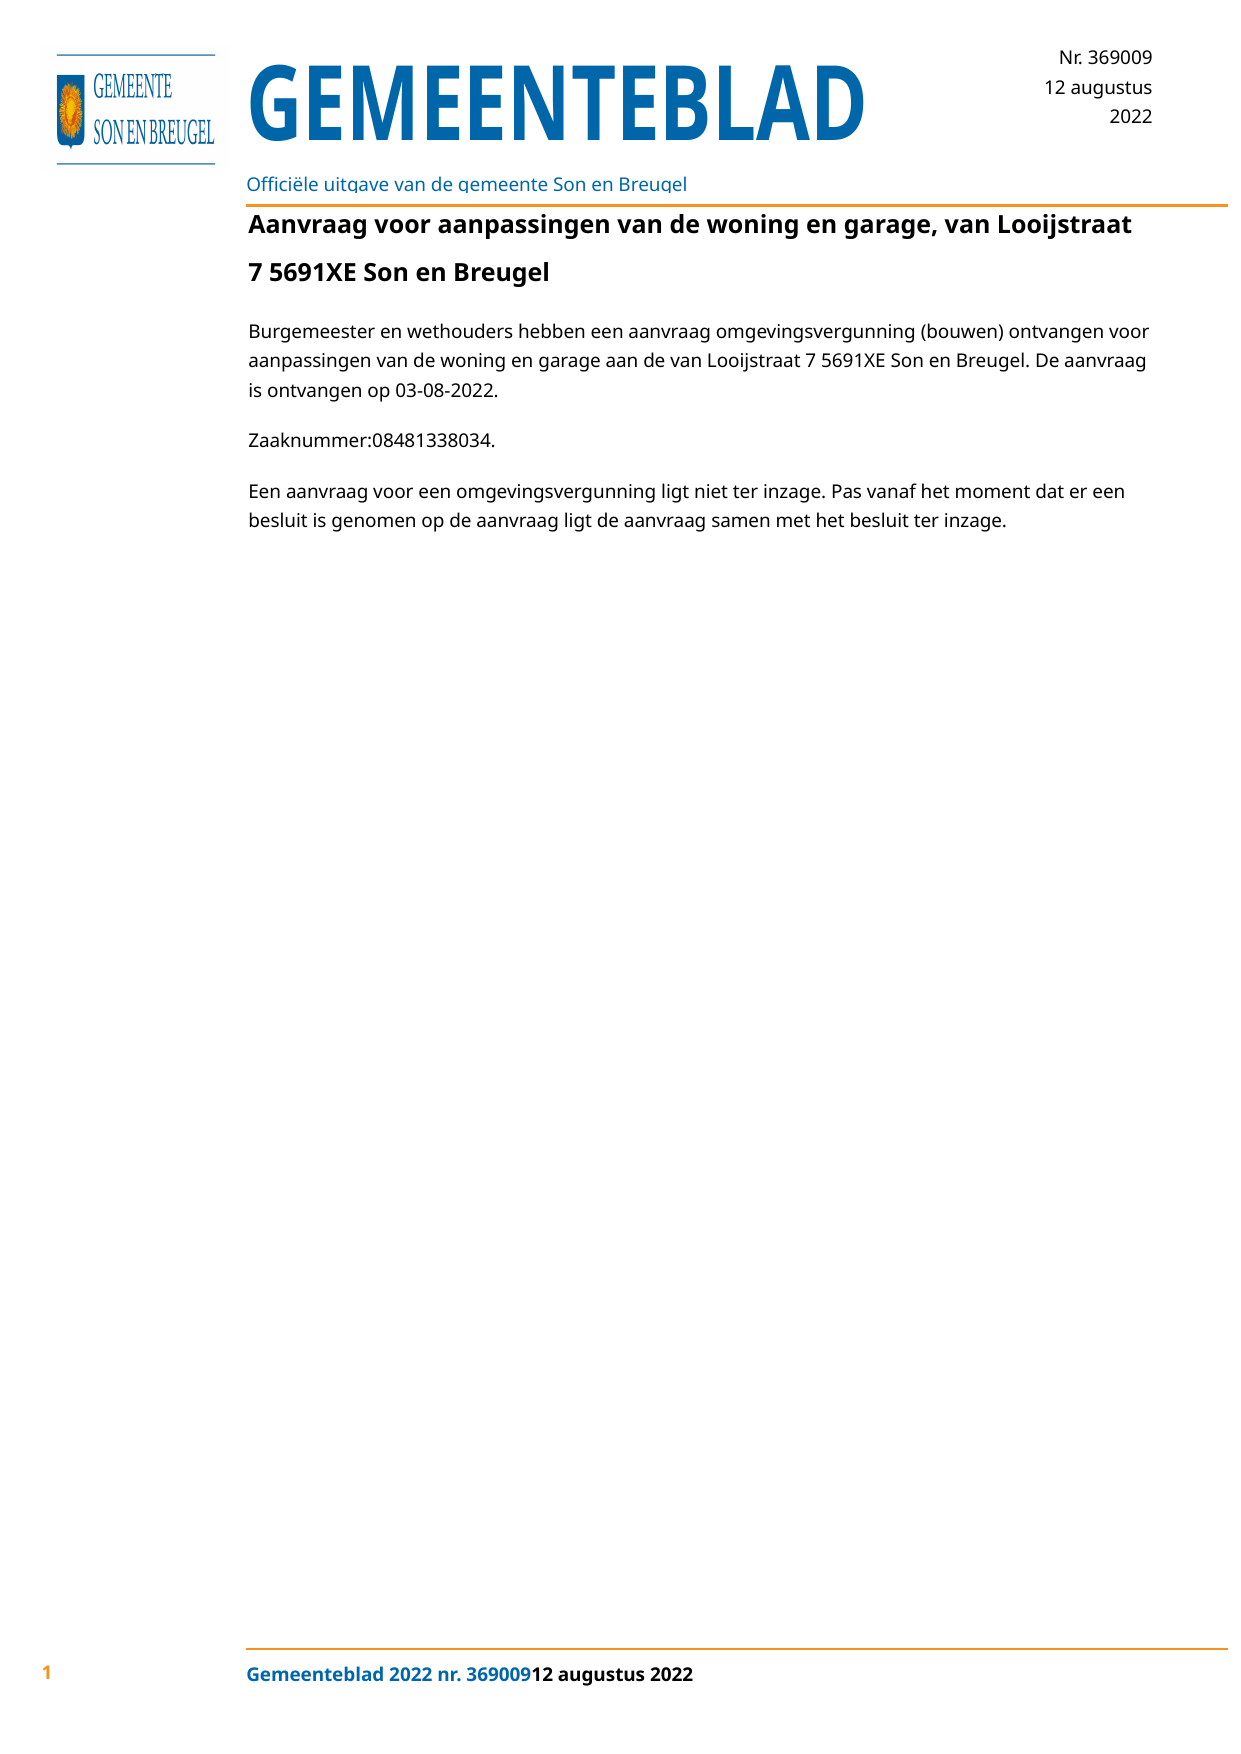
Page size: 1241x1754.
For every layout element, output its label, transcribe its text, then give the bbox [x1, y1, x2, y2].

text Zaaknummer:08481338034. [248, 427, 1152, 453]
picture [41, 47, 231, 172]
text Burgemeester en wethouders hebben een aanvraag omgevingsvergunning (bouwen) ontvangen voor aanpassingen van de woning en garage aan de van Looijstraat 7 5691XE Son en Breugel. De aanvraag is ontvangen op 03-08-2022. [248, 318, 1152, 403]
text Een aanvraag voor een omgevingsvergunning ligt niet ter inzage. Pas vanaf het moment dat er een besluit is genomen op de aanvraag ligt de aanvraag samen met het besluit ter inzage. [248, 478, 1152, 533]
text Aanvraag voor aanpassingen van de woning en garage, van Looijstraat 7 5691XE Son en Breugel [248, 207, 1152, 288]
